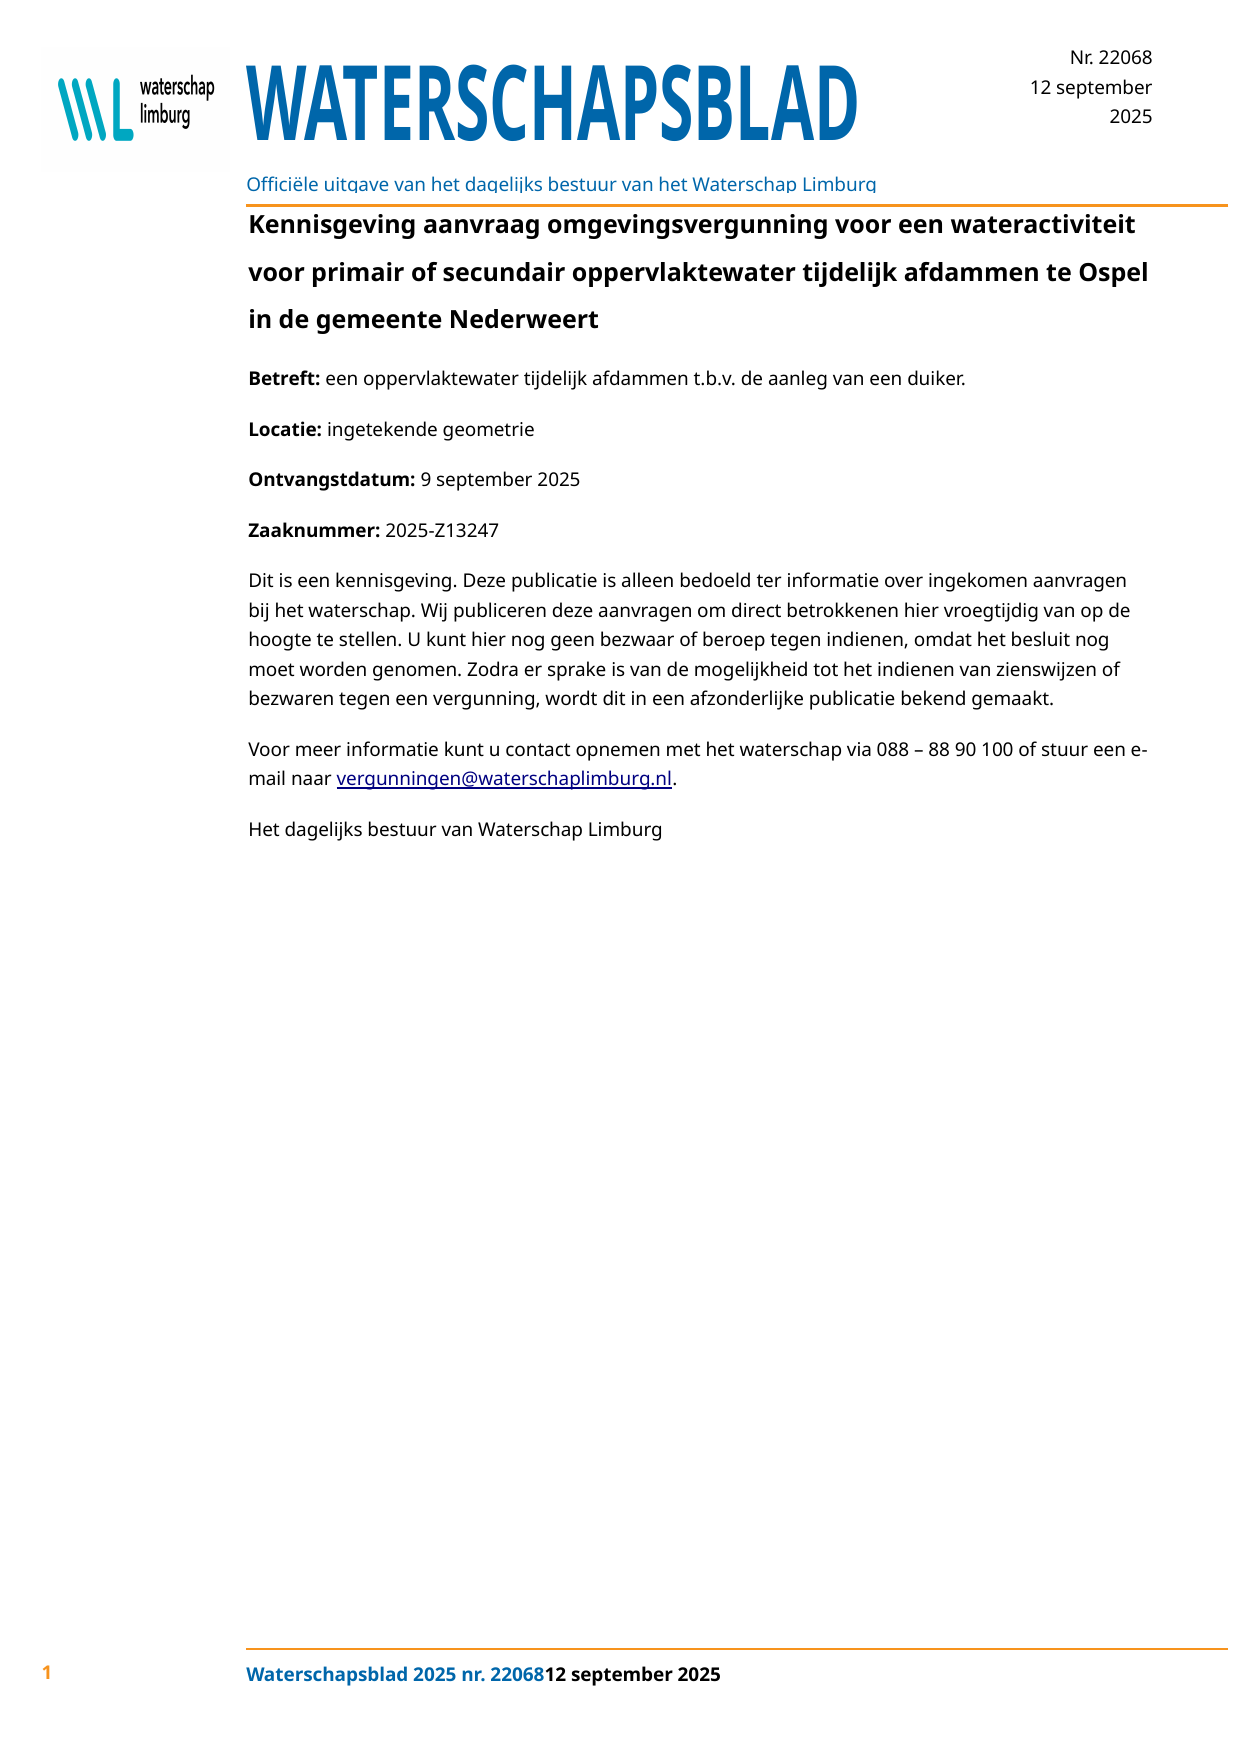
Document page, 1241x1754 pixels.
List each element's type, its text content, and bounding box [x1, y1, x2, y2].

text Het dagelijks bestuur van Waterschap Limburg [248, 816, 1152, 842]
text Ontvangstdatum: 9 september 2025 [248, 466, 1152, 492]
text Kennisgeving aanvraag omgevingsvergunning voor een wateractiviteit voor primair of secundair oppervlaktewater tijdelijk afdammen te Ospel in de gemeente Nederweert [248, 207, 1152, 336]
text Betreft: een oppervlaktewater tijdelijk afdammen t.b.v. de aanleg van een duiker. [248, 366, 1152, 391]
text Voor meer informatie kunt u contact opnemen met het waterschap via 088 – 88 90 100 of stuur een e-mail naar vergunningen@waterschaplimburg.nl. [248, 736, 1152, 791]
picture [41, 47, 231, 172]
text Zaaknummer: 2025-Z13247 [248, 517, 1152, 542]
text Locatie: ingetekende geometrie [248, 416, 1152, 442]
text Dit is een kennisgeving. Deze publicatie is alleen bedoeld ter informatie over ingekomen aanvragen bij het waterschap. Wij publiceren deze aanvragen om direct betrokkenen hier vroegtijdig van op de hoogte te stellen. U kunt hier nog geen bezwaar of beroep tegen indienen, omdat het besluit nog moet worden genomen. Zodra er sprake is van de mogelijkheid tot het indienen van zienswijzen of bezwaren tegen een vergunning, wordt dit in een afzonderlijke publicatie bekend gemaakt. [248, 567, 1152, 711]
